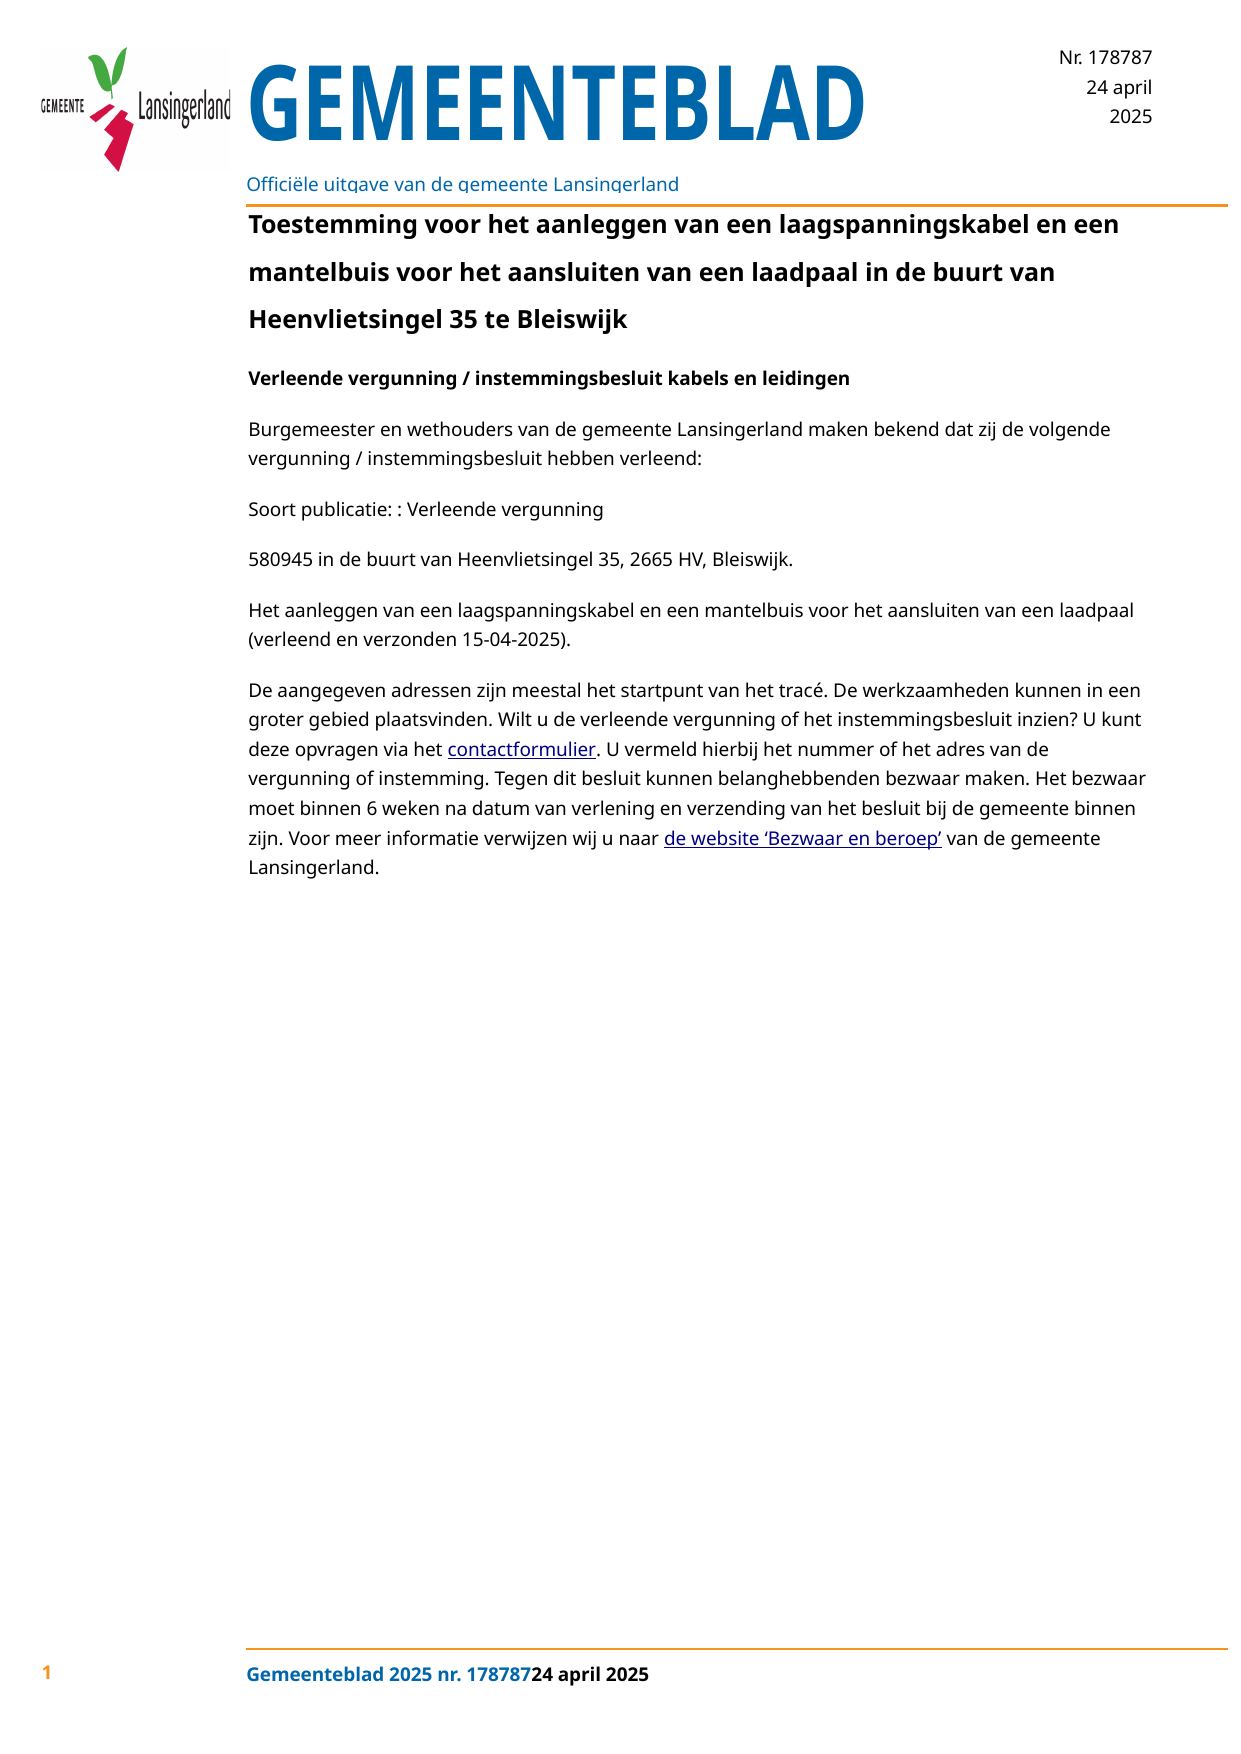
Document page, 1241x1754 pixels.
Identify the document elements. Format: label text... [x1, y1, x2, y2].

text Burgemeester en wethouders van de gemeente Lansingerland maken bekend dat zij de volgende vergunning / instemmingsbesluit hebben verleend: [248, 416, 1152, 471]
text Verleende vergunning / instemmingsbesluit kabels en leidingen [248, 366, 1152, 391]
text Soort publicatie: : Verleende vergunning [248, 496, 1152, 522]
text 580945 in de buurt van Heenvlietsingel 35, 2665 HV, Bleiswijk. [248, 546, 1152, 572]
text Het aanleggen van een laagspanningskabel en een mantelbuis voor het aansluiten van een laadpaal (verleend en verzonden 15-04-2025). [248, 597, 1152, 652]
picture [41, 47, 231, 172]
text Toestemming voor het aanleggen van een laagspanningskabel en een mantelbuis voor het aansluiten van een laadpaal in de buurt van Heenvlietsingel 35 te Bleiswijk [248, 207, 1152, 336]
text De aangegeven adressen zijn meestal het startpunt van het tracé. De werkzaamheden kunnen in een groter gebied plaatsvinden. Wilt u de verleende vergunning of het instemmingsbesluit inzien? U kunt deze opvragen via het contactformulier. U vermeld hierbij het nummer of het adres van de vergunning of instemming. Tegen dit besluit kunnen belanghebbenden bezwaar maken. Het bezwaar moet binnen 6 weken na datum van verlening en verzending van het besluit bij de gemeente binnen zijn. Voor meer informatie verwijzen wij u naar de website ‘Bezwaar en beroep’ van de gemeente Lansingerland. [248, 677, 1152, 880]
